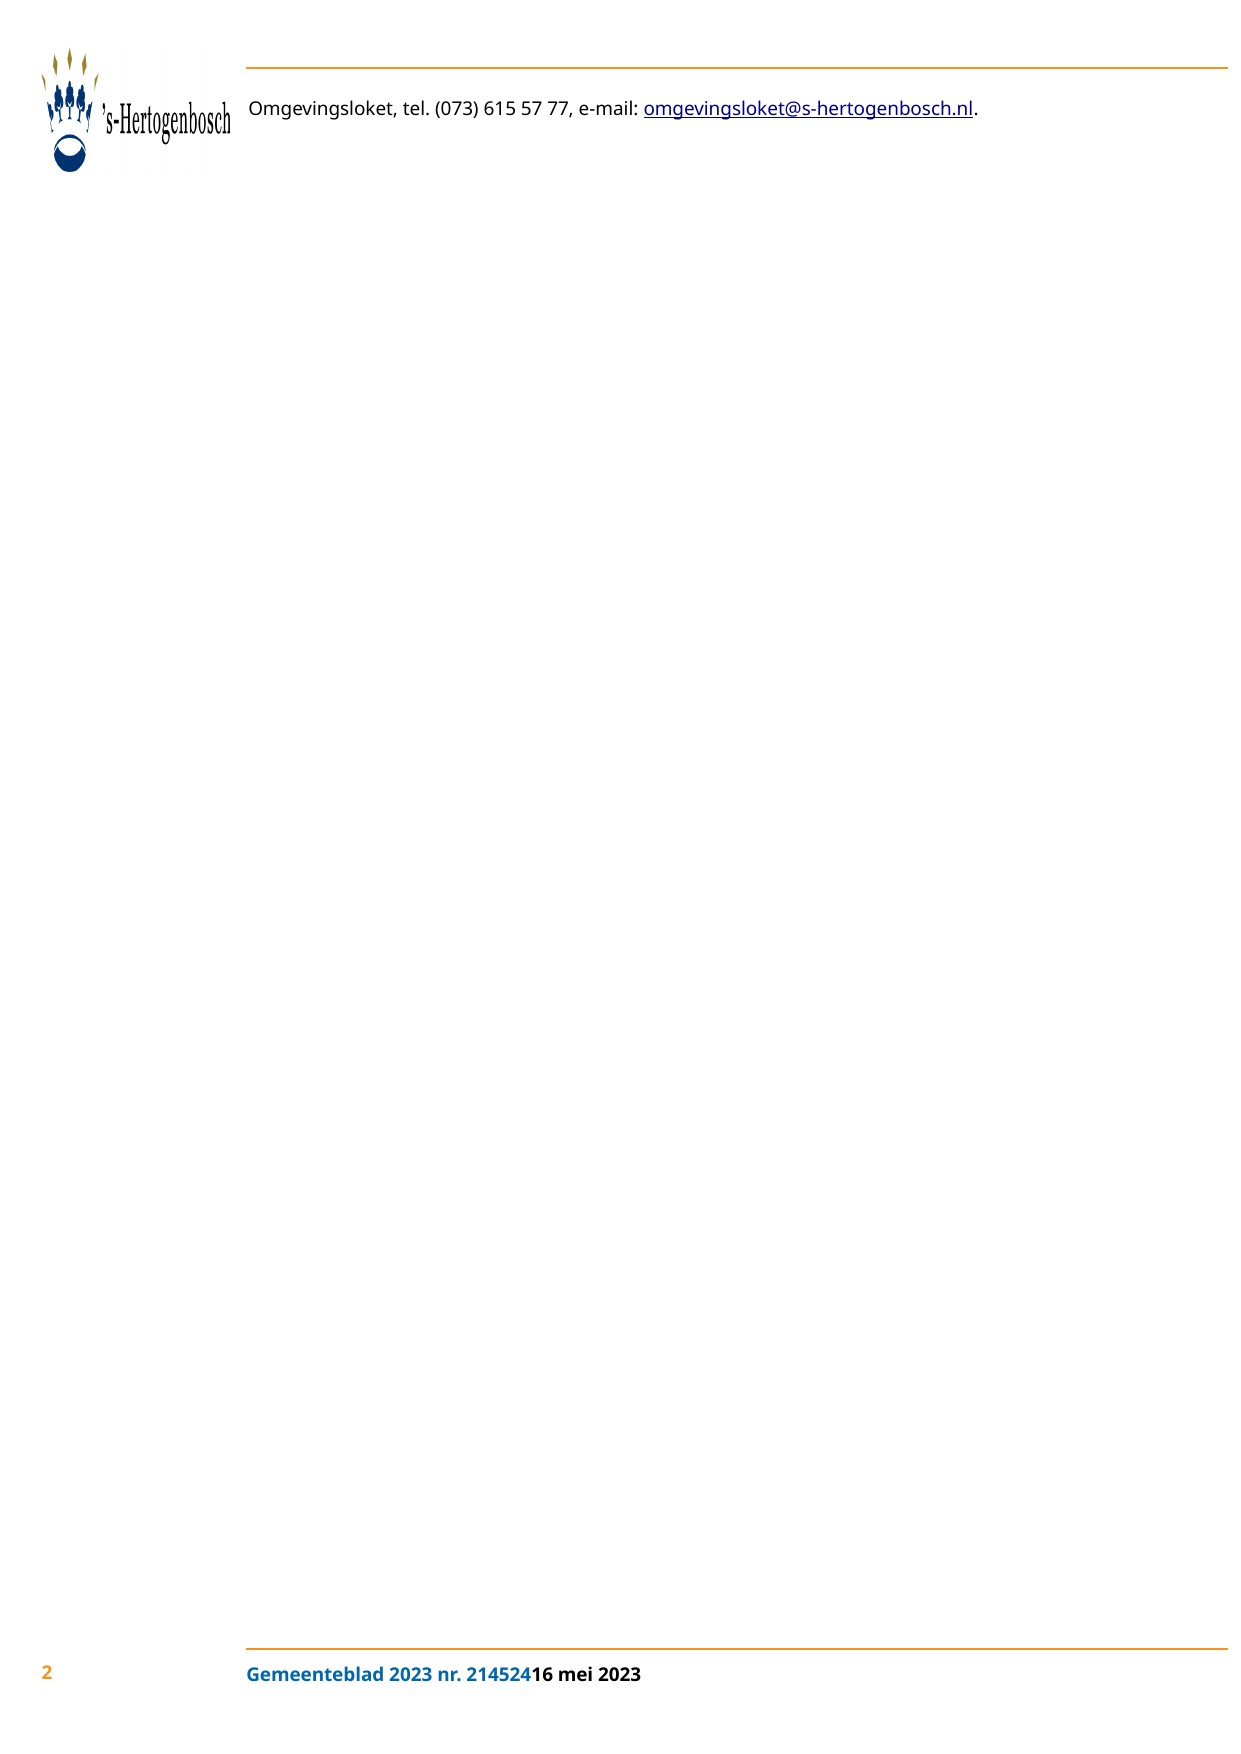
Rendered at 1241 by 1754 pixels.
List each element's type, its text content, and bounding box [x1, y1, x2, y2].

picture [41, 47, 231, 172]
text Omgevingsloket, tel. (073) 615 57 77, e-mail: omgevingsloket@s-hertogenbosch.nl. [248, 95, 1152, 121]
